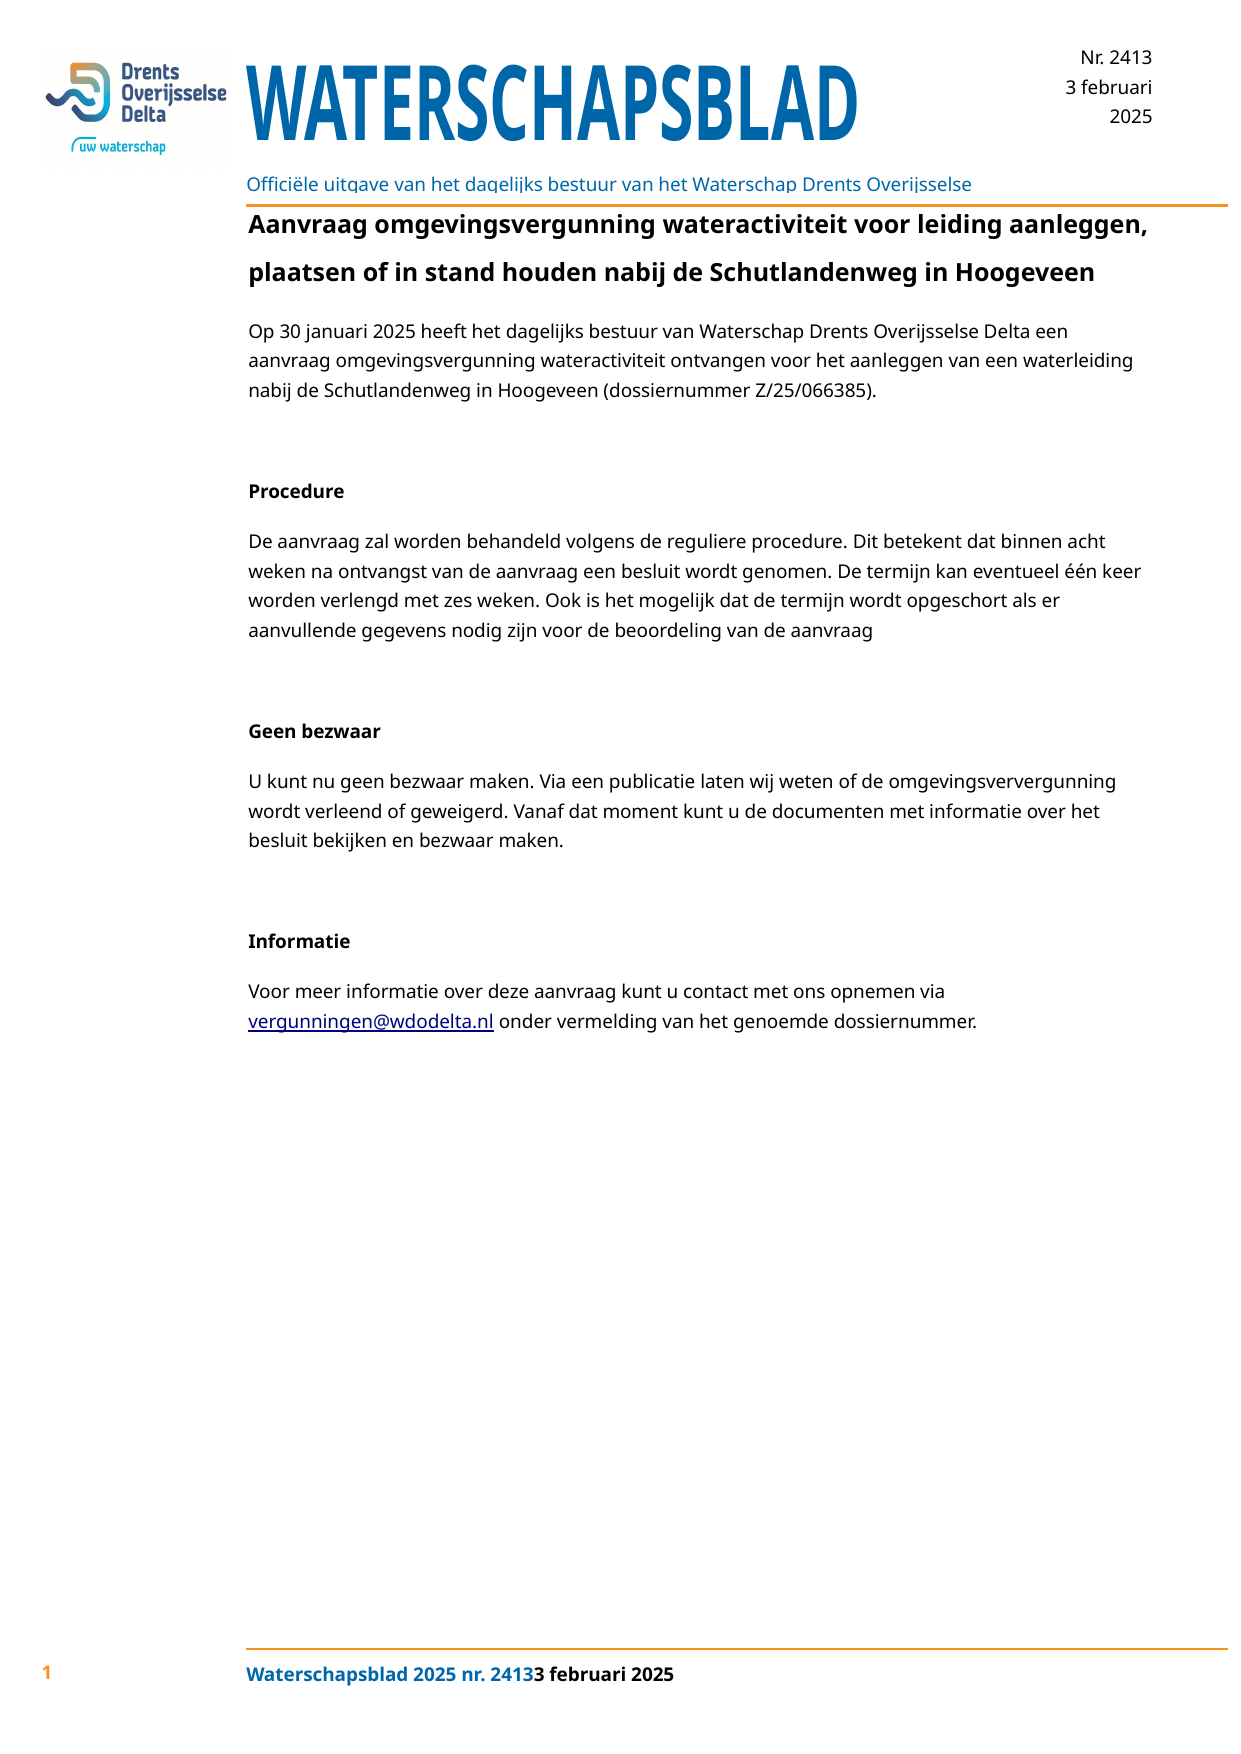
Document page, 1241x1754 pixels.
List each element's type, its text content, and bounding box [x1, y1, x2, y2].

text U kunt nu geen bezwaar maken. Via een publicatie laten wij weten of de omgevingsververgunning wordt verleend of geweigerd. Vanaf dat moment kunt u de documenten met informatie over het besluit bekijken en bezwaar maken. [248, 768, 1152, 853]
text De aanvraag zal worden behandeld volgens de reguliere procedure. Dit betekent dat binnen acht weken na ontvangst van de aanvraag een besluit wordt genomen. De termijn kan eventueel één keer worden verlengd met zes weken. Ook is het mogelijk dat de termijn wordt opgeschort als er aanvullende gegevens nodig zijn voor de beoordeling van de aanvraag [248, 528, 1152, 643]
text Op 30 januari 2025 heeft het dagelijks bestuur van Waterschap Drents Overijsselse Delta een aanvraag omgevingsvergunning wateractiviteit ontvangen voor het aanleggen van een waterleiding nabij de Schutlandenweg in Hoogeveen (dossiernummer Z/25/066385). [248, 318, 1152, 403]
picture [41, 47, 231, 172]
text Informatie [248, 928, 1152, 954]
text Geen bezwaar [248, 718, 1152, 744]
text Procedure [248, 478, 1152, 504]
text Voor meer informatie over deze aanvraag kunt u contact met ons opnemen via vergunningen@wdodelta.nl onder vermelding van het genoemde dossiernummer. [248, 979, 1152, 1034]
text Aanvraag omgevingsvergunning wateractiviteit voor leiding aanleggen, plaatsen of in stand houden nabij de Schutlandenweg in Hoogeveen [248, 207, 1152, 288]
